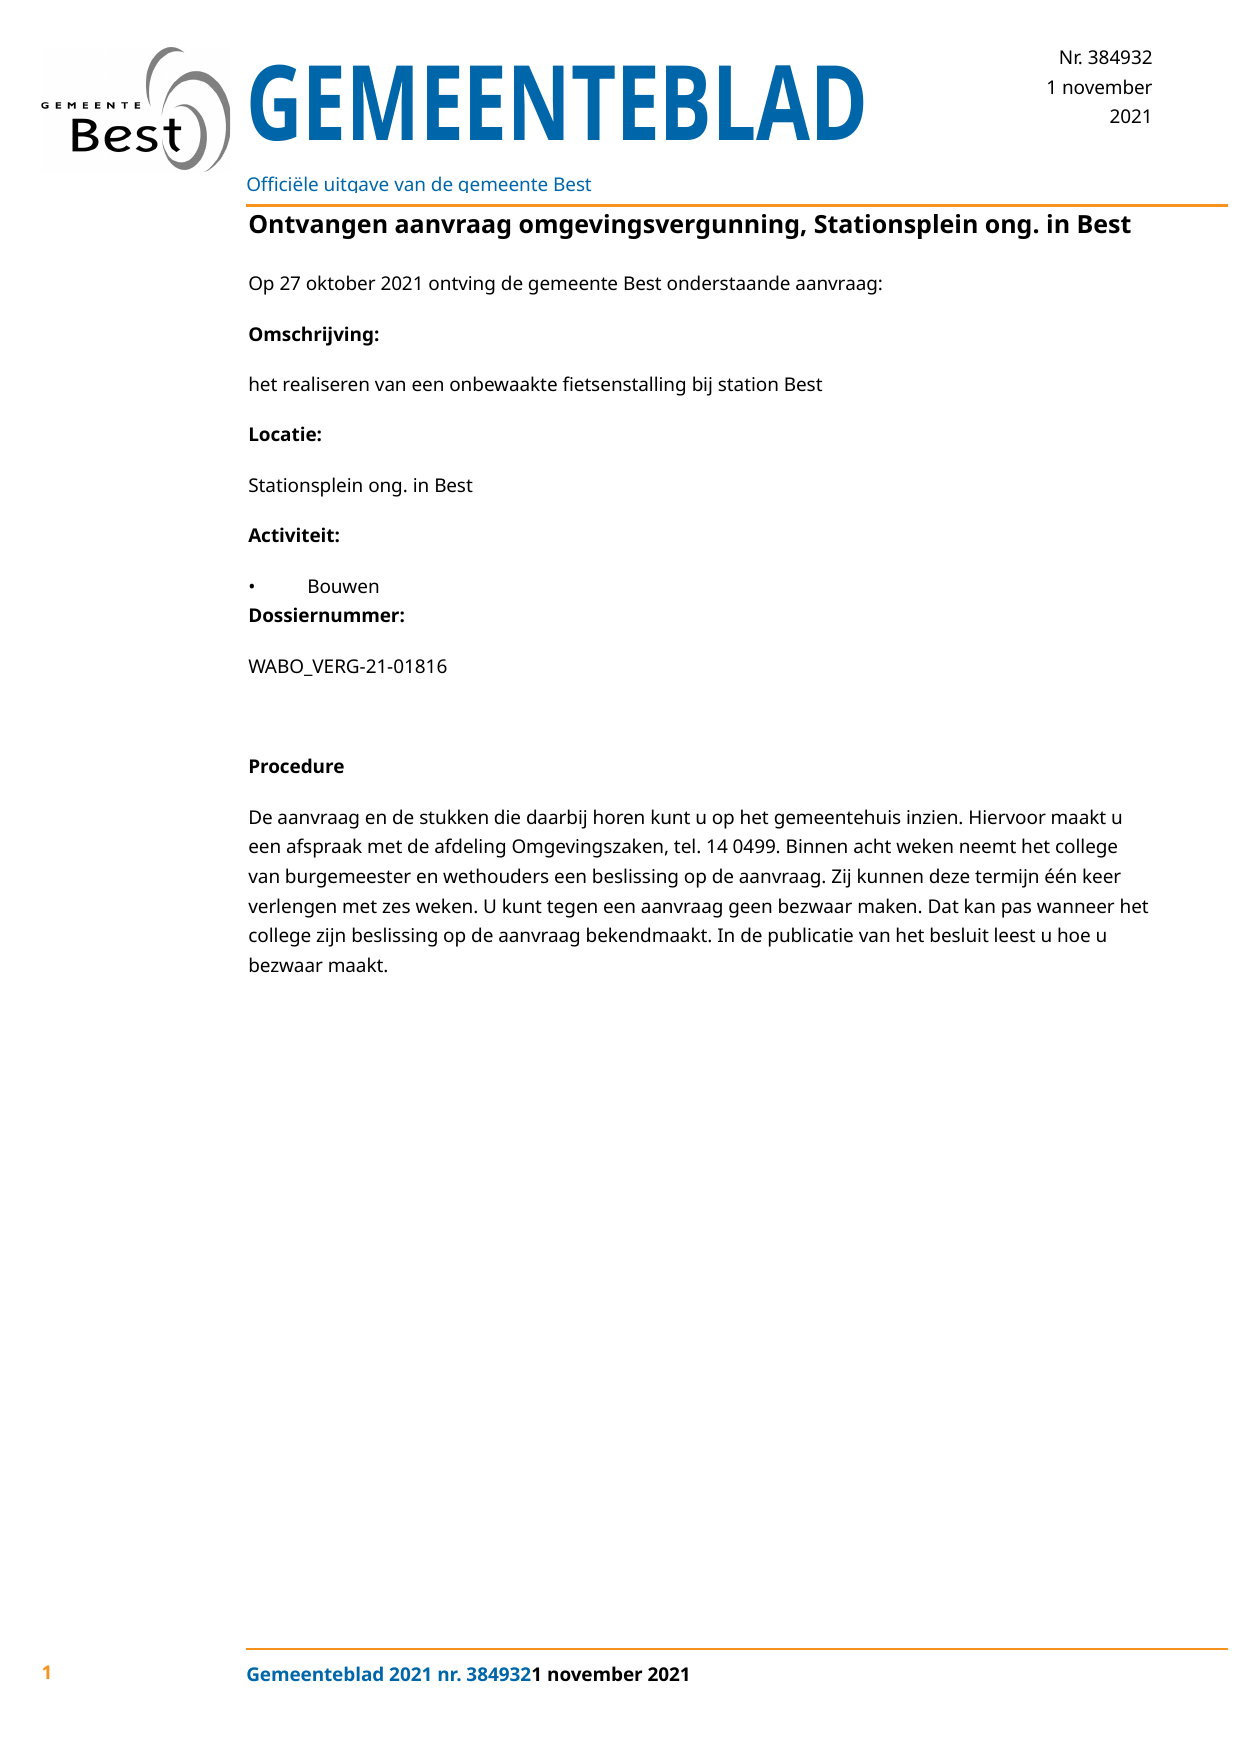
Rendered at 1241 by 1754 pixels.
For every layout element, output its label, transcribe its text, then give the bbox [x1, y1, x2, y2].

text Omschrijving: [248, 321, 1152, 346]
text Procedure [248, 754, 1152, 779]
text WABO_VERG-21-01816 [248, 653, 1152, 678]
list Bouwen [248, 573, 1152, 598]
text Locatie: [248, 422, 1152, 447]
text Stationsplein ong. in Best [248, 472, 1152, 498]
text het realiseren van een onbewaakte fietsenstalling bij station Best [248, 371, 1152, 397]
text De aanvraag en de stukken die daarbij horen kunt u op het gemeentehuis inzien. Hiervoor maakt u een afspraak met de afdeling Omgevingszaken, tel. 14 0499. Binnen acht weken neemt het college van burgemeester en wethouders een beslissing op de aanvraag. Zij kunnen deze termijn één keer verlengen met zes weken. U kunt tegen een aanvraag geen bezwaar maken. Dat kan pas wanneer het college zijn beslissing op de aanvraag bekendmaakt. In de publicatie van het besluit leest u hoe u bezwaar maakt. [248, 804, 1152, 978]
text Dossiernummer: [248, 602, 1152, 628]
picture [41, 47, 231, 172]
text Ontvangen aanvraag omgevingsvergunning, Stationsplein ong. in Best [248, 207, 1152, 241]
text Activiteit: [248, 522, 1152, 548]
text Op 27 oktober 2021 ontving de gemeente Best onderstaande aanvraag: [248, 270, 1152, 296]
